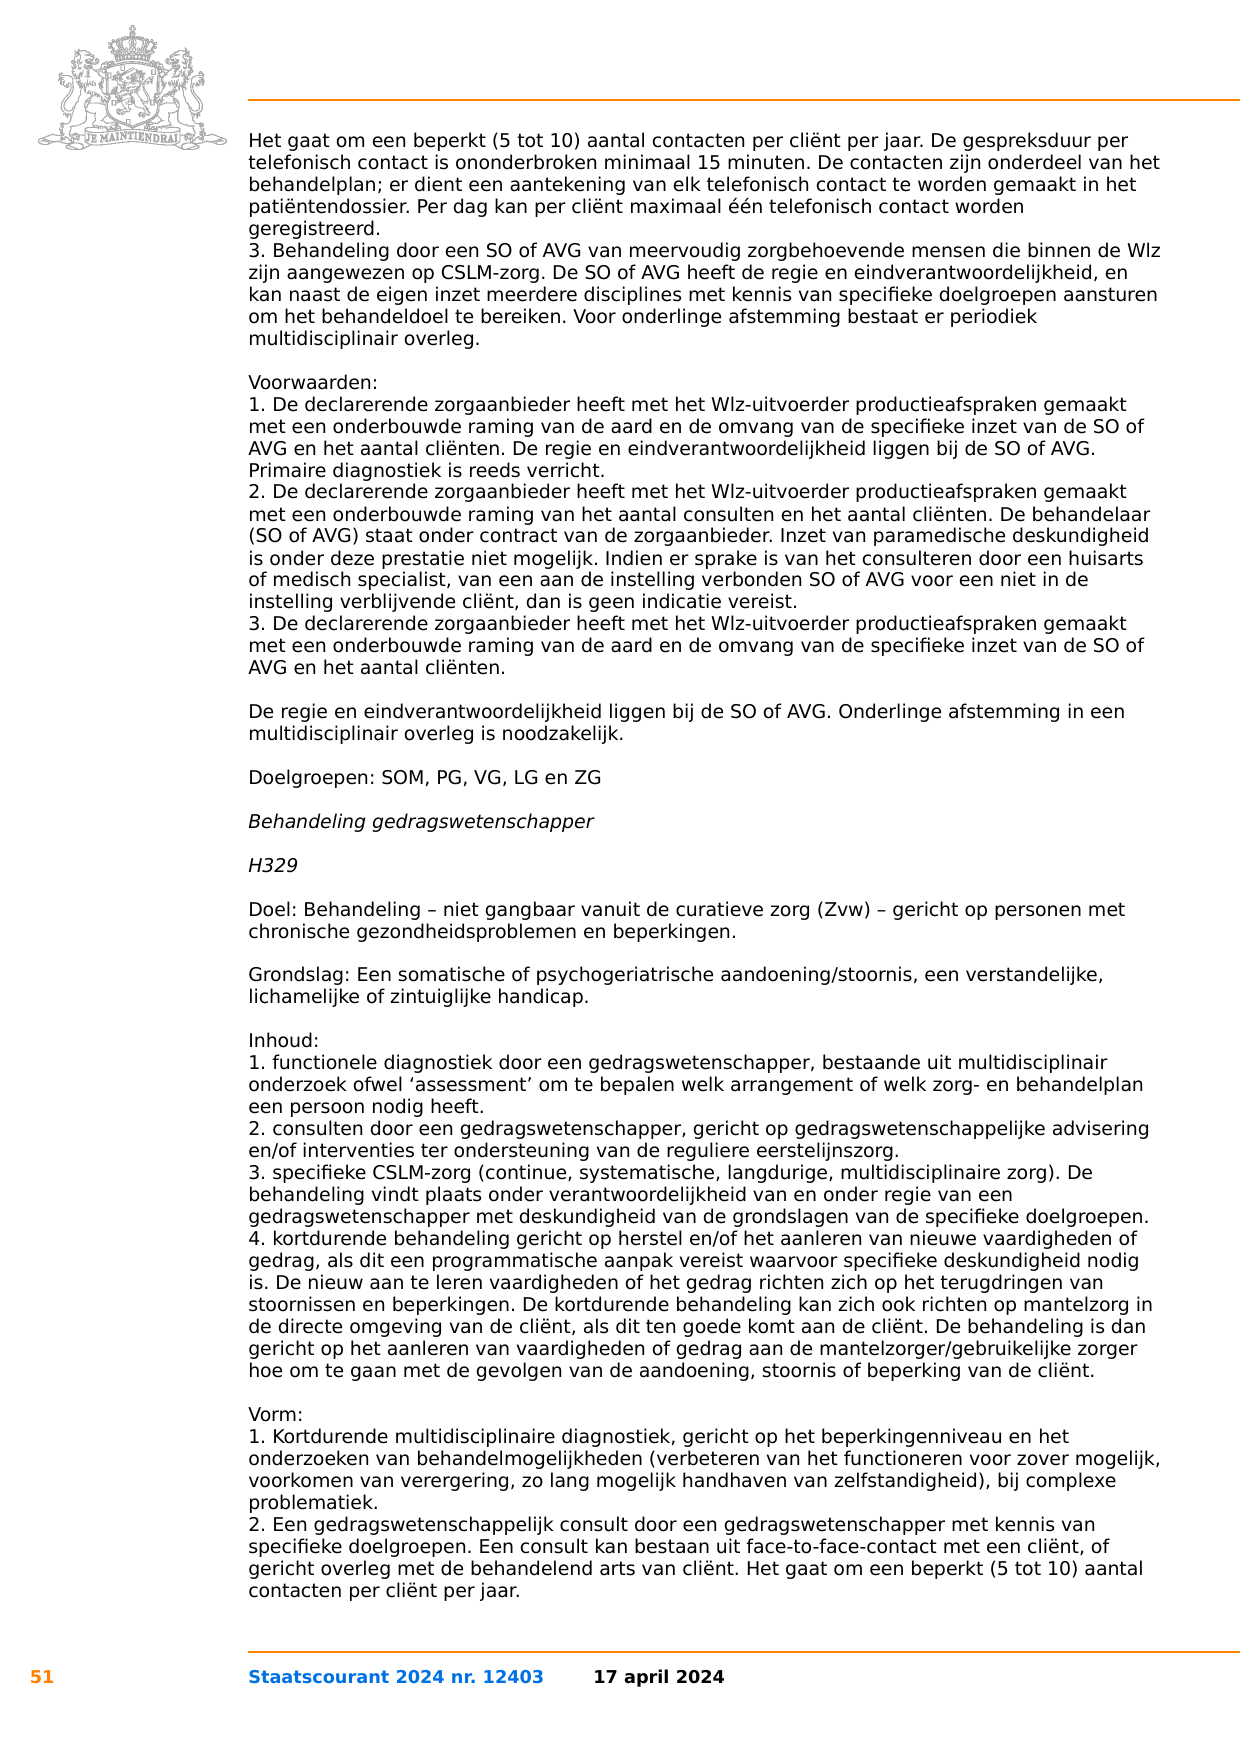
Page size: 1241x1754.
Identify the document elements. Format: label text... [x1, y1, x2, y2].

subtitle H329 [248, 855, 1163, 877]
text Het gaat om een beperkt (5 tot 10) aantal contacten per cliënt per jaar. De gespreksduur per telefonisch contact is ononderbroken minimaal 15 minuten. De contacten zijn onderdeel van het behandelplan; er dient een aantekening van elk telefonisch contact te worden gemaakt in het patiëntendossier. Per dag kan per cliënt maximaal één telefonisch contact worden geregistreerd. [248, 130, 1163, 240]
text 3. De declarerende zorgaanbieder heeft met het Wlz-uitvoerder productieafspraken gemaakt met een onderbouwde raming van de aard en de omvang van de specifieke inzet van de SO of AVG en het aantal cliënten. [248, 613, 1163, 679]
text 2. consulten door een gedragswetenschapper, gericht op gedragswetenschappelijke advisering en/of interventies ter ondersteuning van de reguliere eerstelijnszorg. [248, 1118, 1163, 1162]
text Inhoud: [248, 1030, 1163, 1052]
text Grondslag: Een somatische of psychogeriatrische aandoening/stoornis, een verstandelijke, lichamelijke of zintuiglijke handicap. [248, 964, 1163, 1008]
text 3. Behandeling door een SO of AVG van meervoudig zorgbehoevende mensen die binnen de Wlz zijn aangewezen op CSLM-zorg. De SO of AVG heeft de regie en eindverantwoordelijkheid, en kan naast de eigen inzet meerdere disciplines met kennis van specifieke doelgroepen aansturen om het behandeldoel te bereiken. Voor onderlinge afstemming bestaat er periodiek multidisciplinair overleg. [248, 240, 1163, 350]
text De regie en eindverantwoordelijkheid liggen bij de SO of AVG. Onderlinge afstemming in een multidisciplinair overleg is noodzakelijk. [248, 701, 1163, 745]
picture [38, 25, 227, 150]
text 4. kortdurende behandeling gericht op herstel en/of het aanleren van nieuwe vaardigheden of gedrag, als dit een programmatische aanpak vereist waarvoor specifieke deskundigheid nodig is. De nieuw aan te leren vaardigheden of het gedrag richten zich op het terugdringen van stoornissen en beperkingen. De kortdurende behandeling kan zich ook richten op mantelzorg in de directe omgeving van de cliënt, als dit ten goede komt aan de cliënt. De behandeling is dan gericht op het aanleren van vaardigheden of gedrag aan de mantelzorger/gebruikelijke zorger hoe om te gaan met de gevolgen van de aandoening, stoornis of beperking van de cliënt. [248, 1228, 1163, 1382]
text 2. Een gedragswetenschappelijk consult door een gedragswetenschapper met kennis van specifieke doelgroepen. Een consult kan bestaan uit face-to-face-contact met een cliënt, of gericht overleg met de behandelend arts van cliënt. Het gaat om een beperkt (5 tot 10) aantal contacten per cliënt per jaar. [248, 1514, 1163, 1602]
text 2. De declarerende zorgaanbieder heeft met het Wlz-uitvoerder productieafspraken gemaakt met een onderbouwde raming van het aantal consulten en het aantal cliënten. De behandelaar (SO of AVG) staat onder contract van de zorgaanbieder. Inzet van paramedische deskundigheid is onder deze prestatie niet mogelijk. Indien er sprake is van het consulteren door een huisarts of medisch specialist, van een aan de instelling verbonden SO of AVG voor een niet in de instelling verblijvende cliënt, dan is geen indicatie vereist. [248, 481, 1163, 613]
text 1. De declarerende zorgaanbieder heeft met het Wlz-uitvoerder productieafspraken gemaakt met een onderbouwde raming van de aard en de omvang van de specifieke inzet van de SO of AVG en het aantal cliënten. De regie en eindverantwoordelijkheid liggen bij de SO of AVG. Primaire diagnostiek is reeds verricht. [248, 393, 1163, 481]
subtitle Behandeling gedragswetenschapper [248, 811, 1163, 833]
text 1. functionele diagnostiek door een gedragswetenschapper, bestaande uit multidisciplinair onderzoek ofwel ‘assessment’ om te bepalen welk arrangement of welk zorg- en behandelplan een persoon nodig heeft. [248, 1052, 1163, 1118]
text 3. specifieke CSLM-zorg (continue, systematische, langdurige, multidisciplinaire zorg). De behandeling vindt plaats onder verantwoordelijkheid van en onder regie van een gedragswetenschapper met deskundigheid van de grondslagen van de specifieke doelgroepen. [248, 1162, 1163, 1228]
text Doelgroepen: SOM, PG, VG, LG en ZG [248, 767, 1163, 789]
text 1. Kortdurende multidisciplinaire diagnostiek, gericht op het beperkingenniveau en het onderzoeken van behandelmogelijkheden (verbeteren van het functioneren voor zover mogelijk, voorkomen van verergering, zo lang mogelijk handhaven van zelfstandigheid), bij complexe problematiek. [248, 1426, 1163, 1514]
text Voorwaarden: [248, 372, 1163, 393]
text Doel: Behandeling – niet gangbaar vanuit de curatieve zorg (Zvw) – gericht op personen met chronische gezondheidsproblemen en beperkingen. [248, 898, 1163, 942]
text Vorm: [248, 1404, 1163, 1426]
